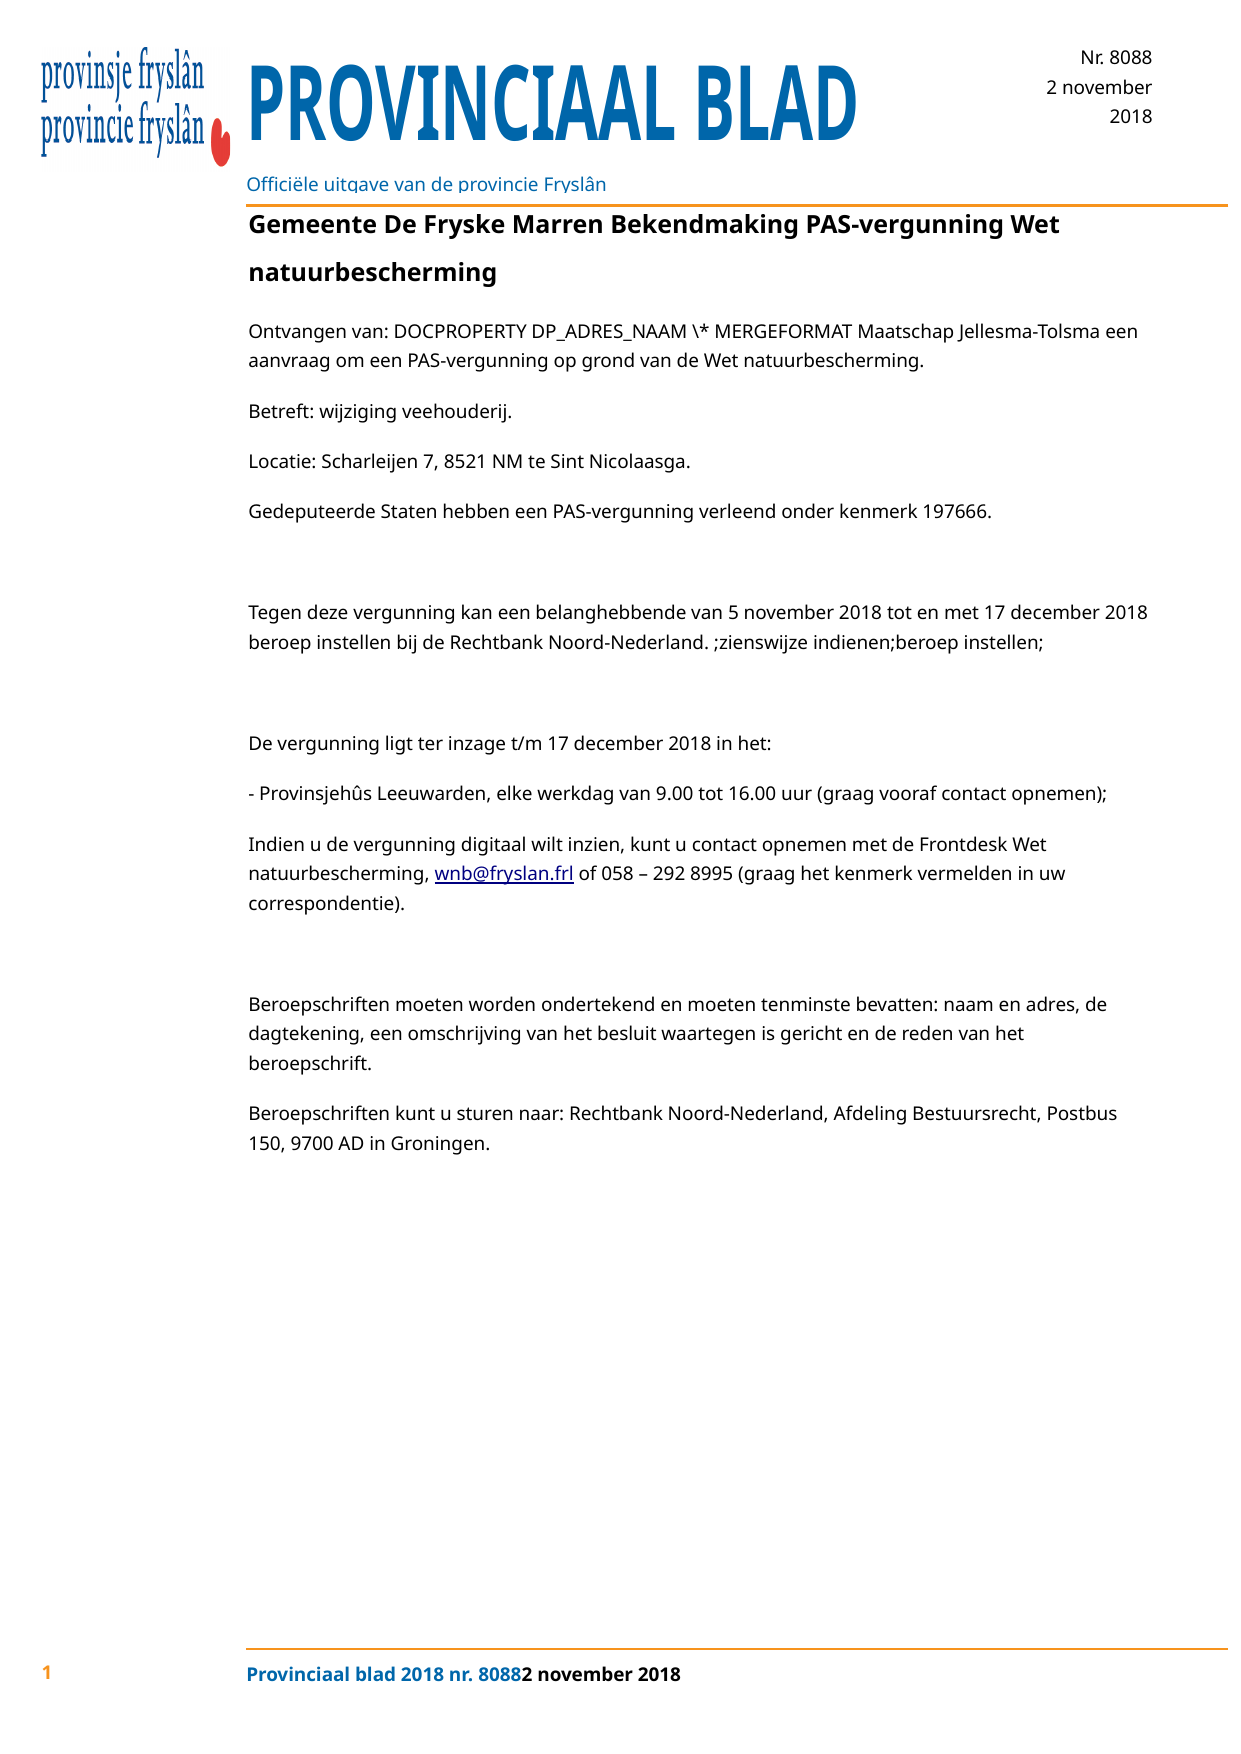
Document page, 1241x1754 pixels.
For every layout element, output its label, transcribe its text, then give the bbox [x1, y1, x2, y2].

text Beroepschriften moeten worden ondertekend en moeten tenminste bevatten: naam en adres, de dagtekening, een omschrijving van het besluit waartegen is gericht en de reden van het beroepschrift. [248, 991, 1152, 1076]
text Locatie: Scharleijen 7, 8521 NM te Sint Nicolaasga. [248, 448, 1152, 474]
picture [41, 47, 231, 172]
text Gemeente De Fryske Marren Bekendmaking PAS-vergunning Wet natuurbescherming [248, 207, 1152, 288]
text De vergunning ligt ter inzage t/m 17 december 2018 in het: [248, 730, 1152, 756]
text Indien u de vergunning digitaal wilt inzien, kunt u contact opnemen met de Frontdesk Wet natuurbescherming, wnb@fryslan.frl of 058 – 292 8995 (graag het kenmerk vermelden in uw correspondentie). [248, 831, 1152, 916]
text Tegen deze vergunning kan een belanghebbende van 5 november 2018 tot en met 17 december 2018 beroep instellen bij de Rechtbank Noord-Nederland. ;zienswijze indienen;beroep instellen; [248, 599, 1152, 655]
text Betreft: wijziging veehouderij. [248, 398, 1152, 424]
text Gedeputeerde Staten hebben een PAS-vergunning verleend onder kenmerk 197666. [248, 499, 1152, 524]
text Beroepschriften kunt u sturen naar: Rechtbank Noord-Nederland, Afdeling Bestuursrecht, Postbus 150, 9700 AD in Groningen. [248, 1100, 1152, 1156]
text - Provinsjehûs Leeuwarden, elke werkdag van 9.00 tot 16.00 uur (graag vooraf contact opnemen); [248, 780, 1152, 806]
text Ontvangen van: DOCPROPERTY DP_ADRES_NAAM \* MERGEFORMAT Maatschap Jellesma-Tolsma een aanvraag om een PAS-vergunning op grond van de Wet natuurbescherming. [248, 318, 1152, 373]
